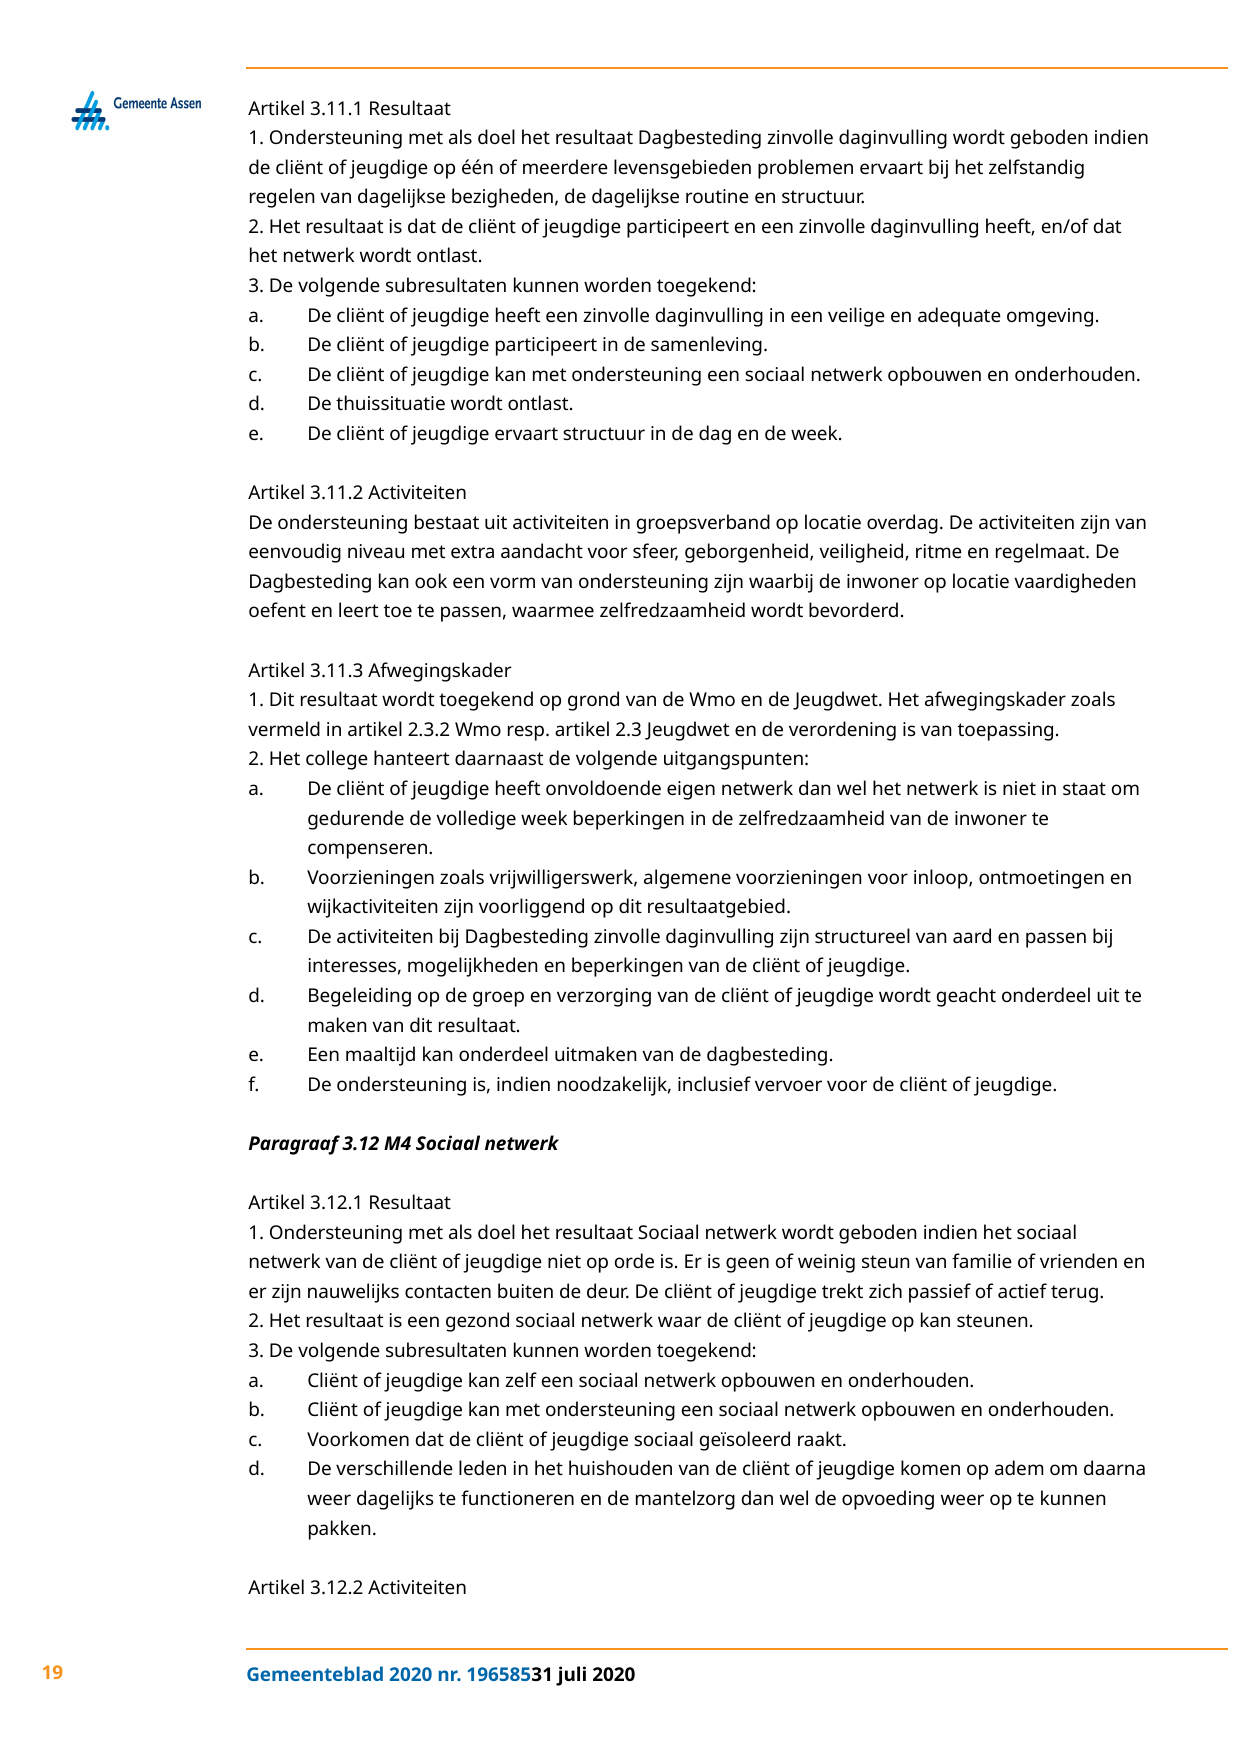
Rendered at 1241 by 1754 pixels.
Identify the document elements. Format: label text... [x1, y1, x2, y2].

list De cliënt of jeugdige participeert in de samenleving. [248, 331, 1152, 357]
text Artikel 3.11.2 Activiteiten [248, 479, 1152, 505]
list De thuissituatie wordt ontlast. [248, 391, 1152, 416]
list Cliënt of jeugdige kan zelf een sociaal netwerk opbouwen en onderhouden. [248, 1367, 1152, 1393]
text Artikel 3.12.1 Resultaat [248, 1189, 1152, 1215]
list Voorzieningen zoals vrijwilligerswerk, algemene voorzieningen voor inloop, ontmoetingen en wijkactiviteiten zijn voorliggend op dit resultaatgebied. [248, 864, 1152, 919]
list De cliënt of jeugdige ervaart structuur in de dag en de week. [248, 420, 1152, 446]
list De cliënt of jeugdige kan met ondersteuning een sociaal netwerk opbouwen en onderhouden. [248, 361, 1152, 387]
text Artikel 3.12.2 Activiteiten [248, 1574, 1152, 1600]
text De ondersteuning bestaat uit activiteiten in groepsverband op locatie overdag. De activiteiten zijn van eenvoudig niveau met extra aandacht voor sfeer, geborgenheid, veiligheid, ritme en regelmaat. De Dagbesteding kan ook een vorm van ondersteuning zijn waarbij de inwoner op locatie vaardigheden oefent en leert toe te passen, waarmee zelfredzaamheid wordt bevorderd. [248, 509, 1152, 623]
text Artikel 3.11.1 Resultaat [248, 95, 1152, 121]
list De verschillende leden in het huishouden van de cliënt of jeugdige komen op adem om daarna weer dagelijks te functioneren en de mantelzorg dan wel de opvoeding weer op te kunnen pakken. [248, 1456, 1152, 1541]
list De cliënt of jeugdige heeft onvoldoende eigen netwerk dan wel het netwerk is niet in staat om gedurende de volledige week beperkingen in de zelfredzaamheid van de inwoner te compenseren. [248, 775, 1152, 860]
text 3. De volgende subresultaten kunnen worden toegekend: [248, 1337, 1152, 1363]
text 1. Dit resultaat wordt toegekend op grond van de Wmo en de Jeugdwet. Het afwegingskader zoals vermeld in artikel 2.3.2 Wmo resp. artikel 2.3 Jeugdwet en de verordening is van toepassing. [248, 686, 1152, 742]
list Voorkomen dat de cliënt of jeugdige sociaal geïsoleerd raakt. [248, 1426, 1152, 1452]
text Artikel 3.11.3 Afwegingskader [248, 657, 1152, 683]
list Begeleiding op de groep en verzorging van de cliënt of jeugdige wordt geacht onderdeel uit te maken van dit resultaat. [248, 982, 1152, 1038]
list Een maaltijd kan onderdeel uitmaken van de dagbesteding. [248, 1041, 1152, 1067]
text Paragraaf 3.12 M4 Sociaal netwerk [248, 1130, 1152, 1156]
text 2. Het college hanteert daarnaast de volgende uitgangspunten: [248, 746, 1152, 771]
text 3. De volgende subresultaten kunnen worden toegekend: [248, 272, 1152, 298]
list De cliënt of jeugdige heeft een zinvolle daginvulling in een veilige en adequate omgeving. [248, 302, 1152, 328]
picture [41, 47, 231, 172]
text 1. Ondersteuning met als doel het resultaat Dagbesteding zinvolle daginvulling wordt geboden indien de cliënt of jeugdige op één of meerdere levensgebieden problemen ervaart bij het zelfstandig regelen van dagelijkse bezigheden, de dagelijkse routine en structuur. [248, 124, 1152, 209]
text 2. Het resultaat is een gezond sociaal netwerk waar de cliënt of jeugdige op kan steunen. [248, 1308, 1152, 1333]
list De activiteiten bij Dagbesteding zinvolle daginvulling zijn structureel van aard en passen bij interesses, mogelijkheden en beperkingen van de cliënt of jeugdige. [248, 923, 1152, 978]
text 1. Ondersteuning met als doel het resultaat Sociaal netwerk wordt geboden indien het sociaal netwerk van de cliënt of jeugdige niet op orde is. Er is geen of weinig steun van familie of vrienden en er zijn nauwelijks contacten buiten de deur. De cliënt of jeugdige trekt zich passief of actief terug. [248, 1219, 1152, 1304]
list De ondersteuning is, indien noodzakelijk, inclusief vervoer voor de cliënt of jeugdige. [248, 1071, 1152, 1097]
text 2. Het resultaat is dat de cliënt of jeugdige participeert en een zinvolle daginvulling heeft, en/of dat het netwerk wordt ontlast. [248, 213, 1152, 268]
list Cliënt of jeugdige kan met ondersteuning een sociaal netwerk opbouwen en onderhouden. [248, 1396, 1152, 1422]
